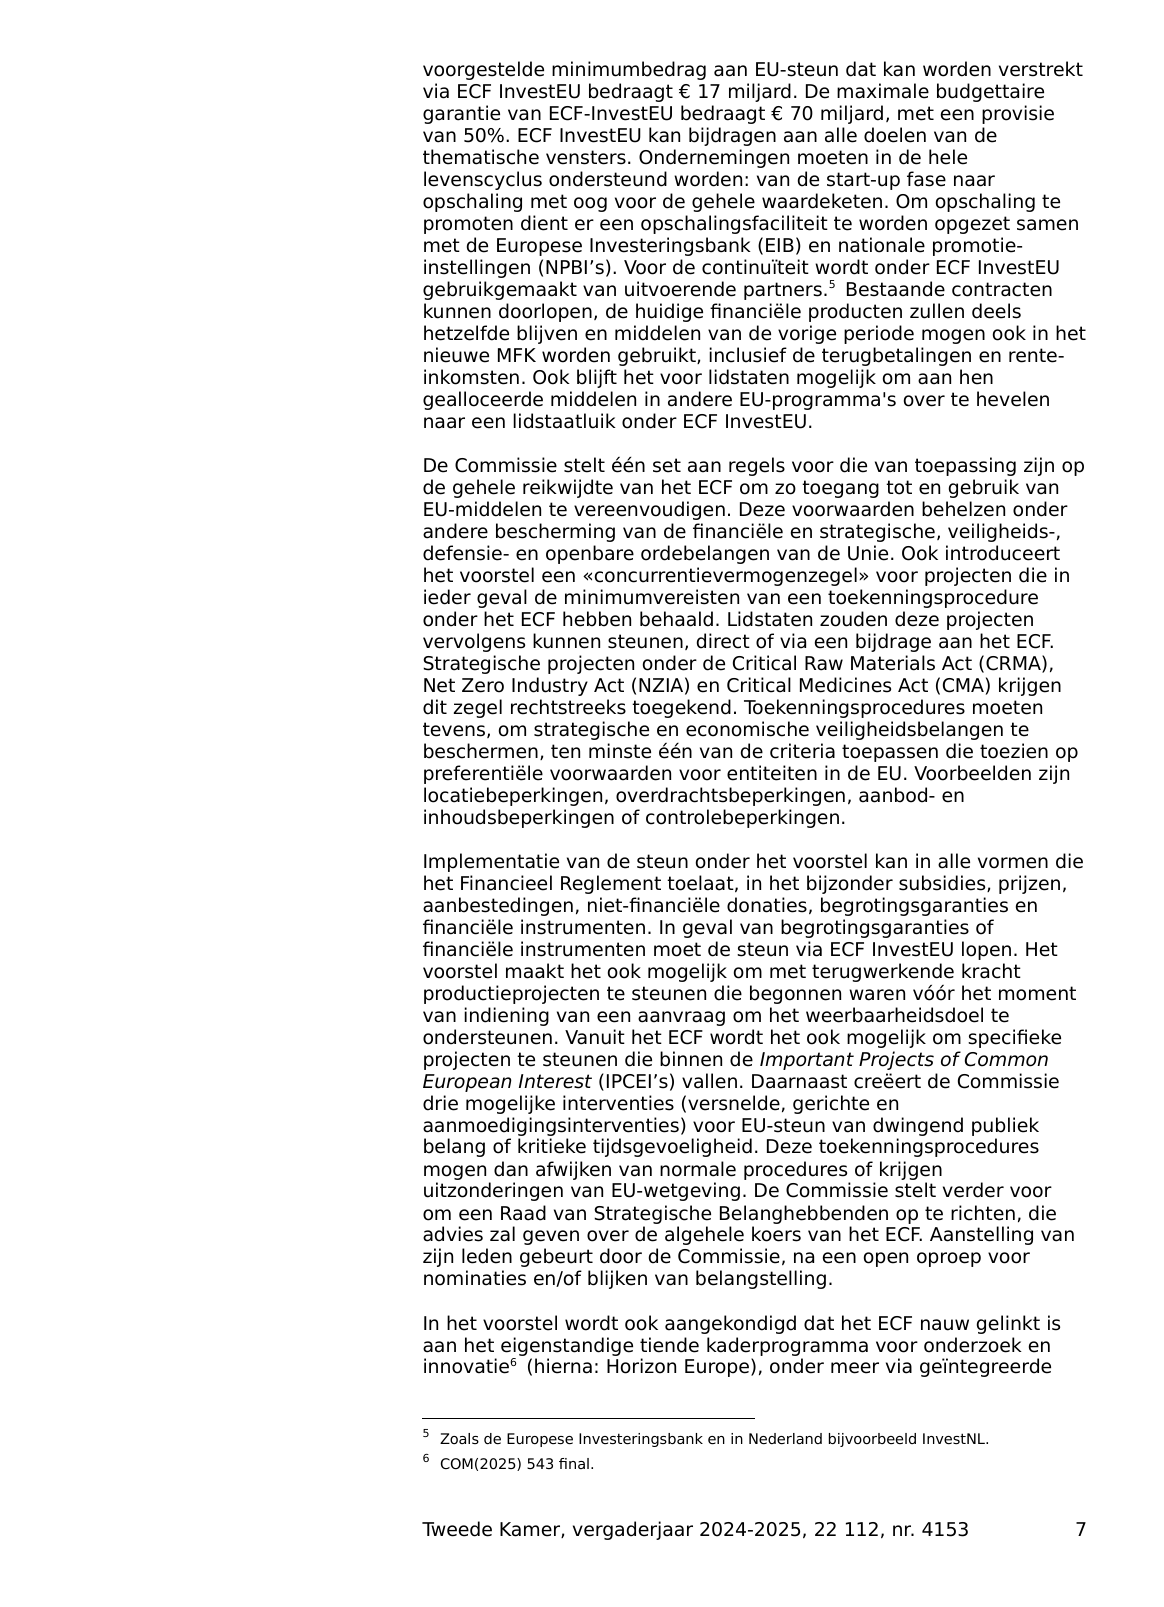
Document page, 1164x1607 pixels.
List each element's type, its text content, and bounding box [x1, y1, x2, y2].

text COM(2025) 543 final. [422, 1452, 1087, 1474]
text Zoals de Europese Investeringsbank en in Nederland bijvoorbeeld InvestNL. [422, 1427, 1087, 1449]
text In het voorstel wordt ook aangekondigd dat het ECF nauw gelinkt is aan het eigenstandige tiende kaderprogramma voor onderzoek en innovatie (hierna: Horizon Europe), onder meer via geïntegreerde [422, 1312, 1087, 1378]
text voorgestelde minimumbedrag aan EU-steun dat kan worden verstrekt via ECF InvestEU bedraagt € 17 miljard. De maximale budgettaire garantie van ECF-InvestEU bedraagt € 70 miljard, met een provisie van 50%. ECF InvestEU kan bijdragen aan alle doelen van de thematische vensters. Ondernemingen moeten in de hele levenscyclus ondersteund worden: van de start-up fase naar opschaling met oog voor de gehele waardeketen. Om opschaling te promoten dient er een opschalingsfaciliteit te worden opgezet samen met de Europese Investeringsbank (EIB) en nationale promotie-instellingen (NPBI’s). Voor de continuïteit wordt onder ECF InvestEU gebruikgemaakt van uitvoerende partners. Bestaande contracten kunnen doorlopen, de huidige financiële producten zullen deels hetzelfde blijven en middelen van de vorige periode mogen ook in het nieuwe MFK worden gebruikt, inclusief de terugbetalingen en rente-inkomsten. Ook blijft het voor lidstaten mogelijk om aan hen gealloceerde middelen in andere EU-programma's over te hevelen naar een lidstaatluik onder ECF InvestEU. [422, 59, 1087, 433]
text De Commissie stelt één set aan regels voor die van toepassing zijn op de gehele reikwijdte van het ECF om zo toegang tot en gebruik van EU-middelen te vereenvoudigen. Deze voorwaarden behelzen onder andere bescherming van de financiële en strategische, veiligheids-, defensie- en openbare ordebelangen van de Unie. Ook introduceert het voorstel een «concurrentievermogenzegel» voor projecten die in ieder geval de minimumvereisten van een toekenningsprocedure onder het ECF hebben behaald. Lidstaten zouden deze projecten vervolgens kunnen steunen, direct of via een bijdrage aan het ECF. Strategische projecten onder de Critical Raw Materials Act (CRMA), Net Zero Industry Act (NZIA) en Critical Medicines Act (CMA) krijgen dit zegel rechtstreeks toegekend. Toekenningsprocedures moeten tevens, om strategische en economische veiligheidsbelangen te beschermen, ten minste één van de criteria toepassen die toezien op preferentiële voorwaarden voor entiteiten in de EU. Voorbeelden zijn locatiebeperkingen, overdrachtsbeperkingen, aanbod- en inhoudsbeperkingen of controlebeperkingen. [422, 455, 1087, 828]
text Implementatie van de steun onder het voorstel kan in alle vormen die het Financieel Reglement toelaat, in het bijzonder subsidies, prijzen, aanbestedingen, niet-financiële donaties, begrotingsgaranties en financiële instrumenten. In geval van begrotingsgaranties of financiële instrumenten moet de steun via ECF InvestEU lopen. Het voorstel maakt het ook mogelijk om met terugwerkende kracht productieprojecten te steunen die begonnen waren vóór het moment van indiening van een aanvraag om het weerbaarheidsdoel te ondersteunen. Vanuit het ECF wordt het ook mogelijk om specifieke projecten te steunen die binnen de Important Projects of Common European Interest (IPCEI’s) vallen. Daarnaast creëert de Commissie drie mogelijke interventies (versnelde, gerichte en aanmoedigingsinterventies) voor EU-steun van dwingend publiek belang of kritieke tijdsgevoeligheid. Deze toekenningsprocedures mogen dan afwijken van normale procedures of krijgen uitzonderingen van EU-wetgeving. De Commissie stelt verder voor om een Raad van Strategische Belanghebbenden op te richten, die advies zal geven over de algehele koers van het ECF. Aanstelling van zijn leden gebeurt door de Commissie, na een open oproep voor nominaties en/of blijken van belangstelling. [422, 851, 1087, 1290]
